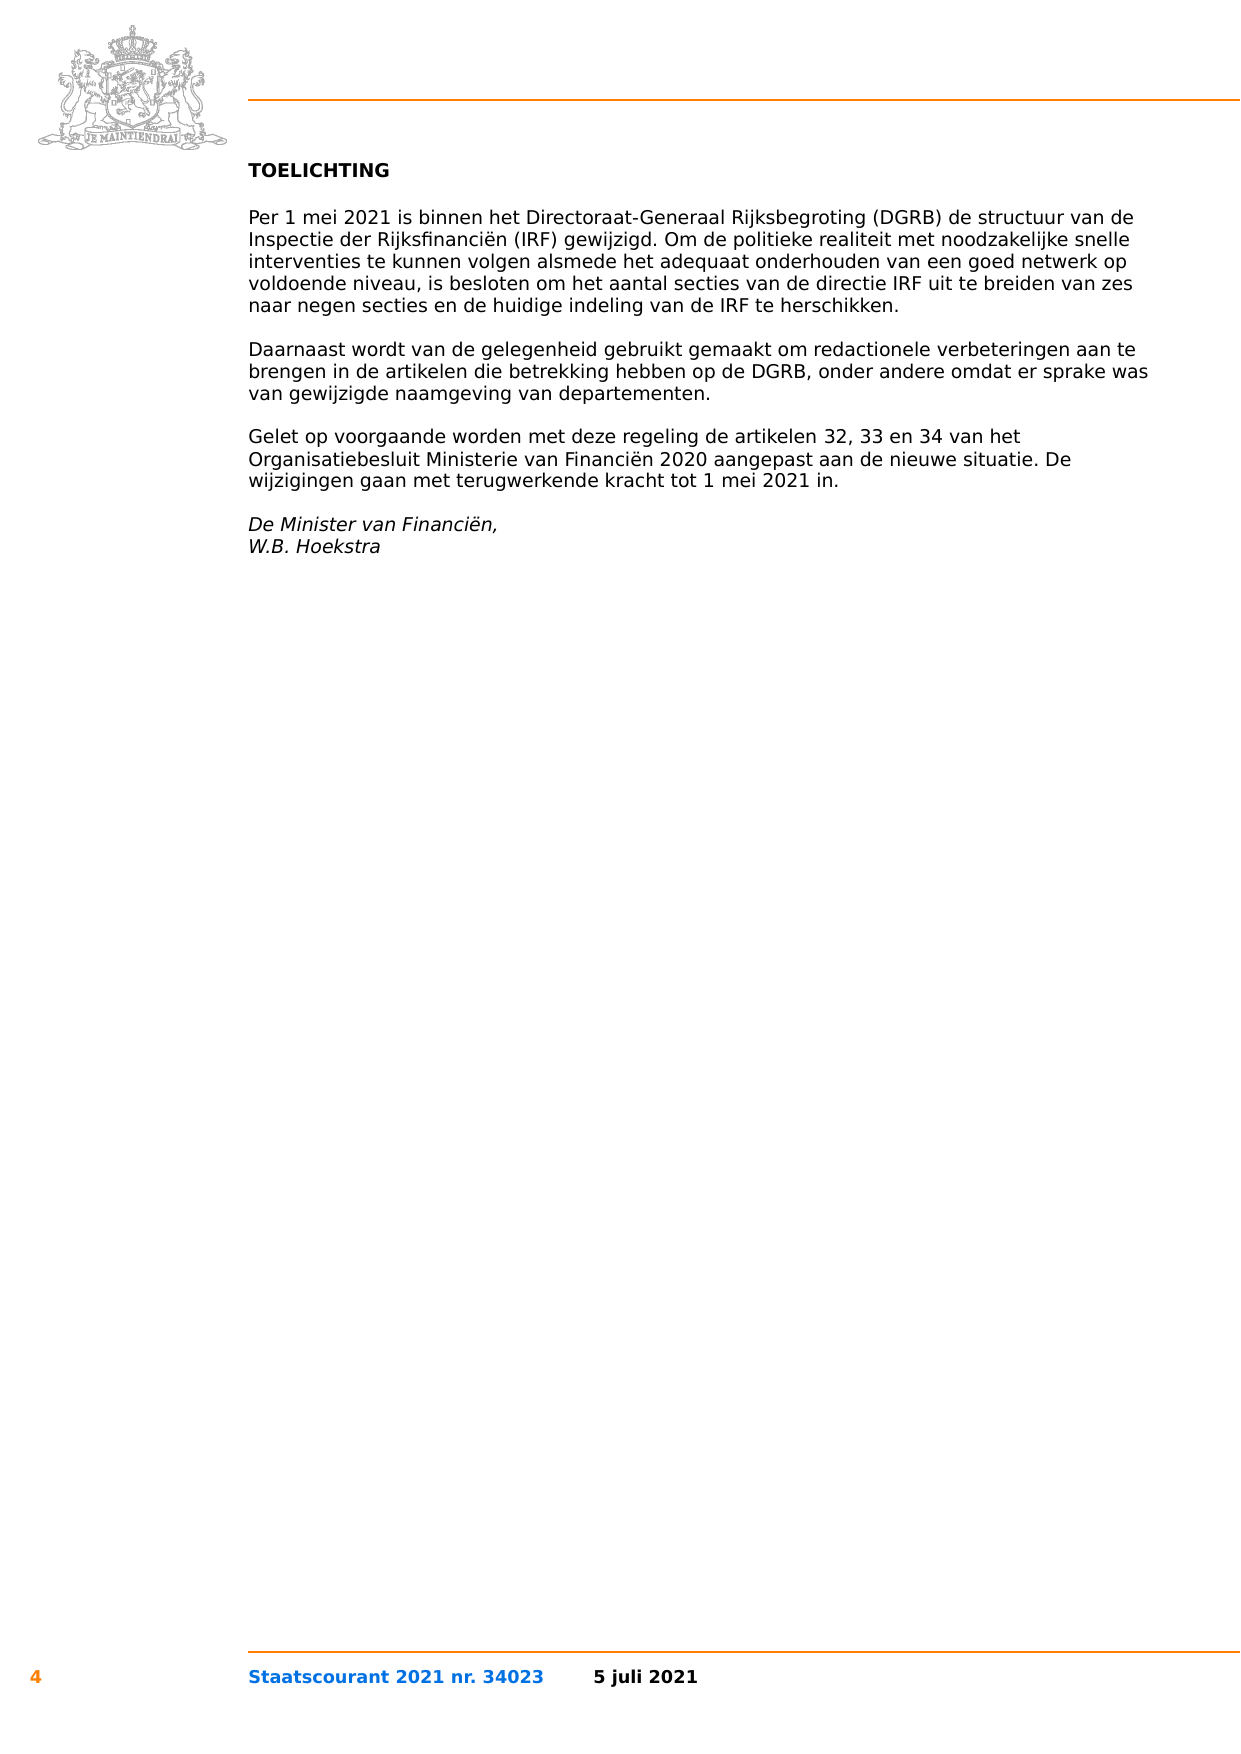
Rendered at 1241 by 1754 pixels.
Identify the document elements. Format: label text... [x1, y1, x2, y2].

text De Minister van Financiën, W.B. Hoekstra [248, 514, 1163, 558]
text Daarnaast wordt van de gelegenheid gebruikt gemaakt om redactionele verbeteringen aan te brengen in de artikelen die betrekking hebben op de DGRB, onder andere omdat er sprake was van gewijzigde naamgeving van departementen. [248, 339, 1163, 404]
text Per 1 mei 2021 is binnen het Directoraat-Generaal Rijksbegroting (DGRB) de structuur van de Inspectie der Rijksfinanciën (IRF) gewijzigd. Om de politieke realiteit met noodzakelijke snelle interventies te kunnen volgen alsmede het adequaat onderhouden van een goed netwerk op voldoende niveau, is besloten om het aantal secties van de directie IRF uit te breiden van zes naar negen secties en de huidige indeling van de IRF te herschikken. [248, 207, 1163, 317]
text Gelet op voorgaande worden met deze regeling de artikelen 32, 33 en 34 van het Organisatiebesluit Ministerie van Financiën 2020 aangepast aan de nieuwe situatie. De wijzigingen gaan met terugwerkende kracht tot 1 mei 2021 in. [248, 426, 1163, 492]
picture [38, 25, 227, 150]
subtitle TOELICHTING [248, 160, 1163, 182]
